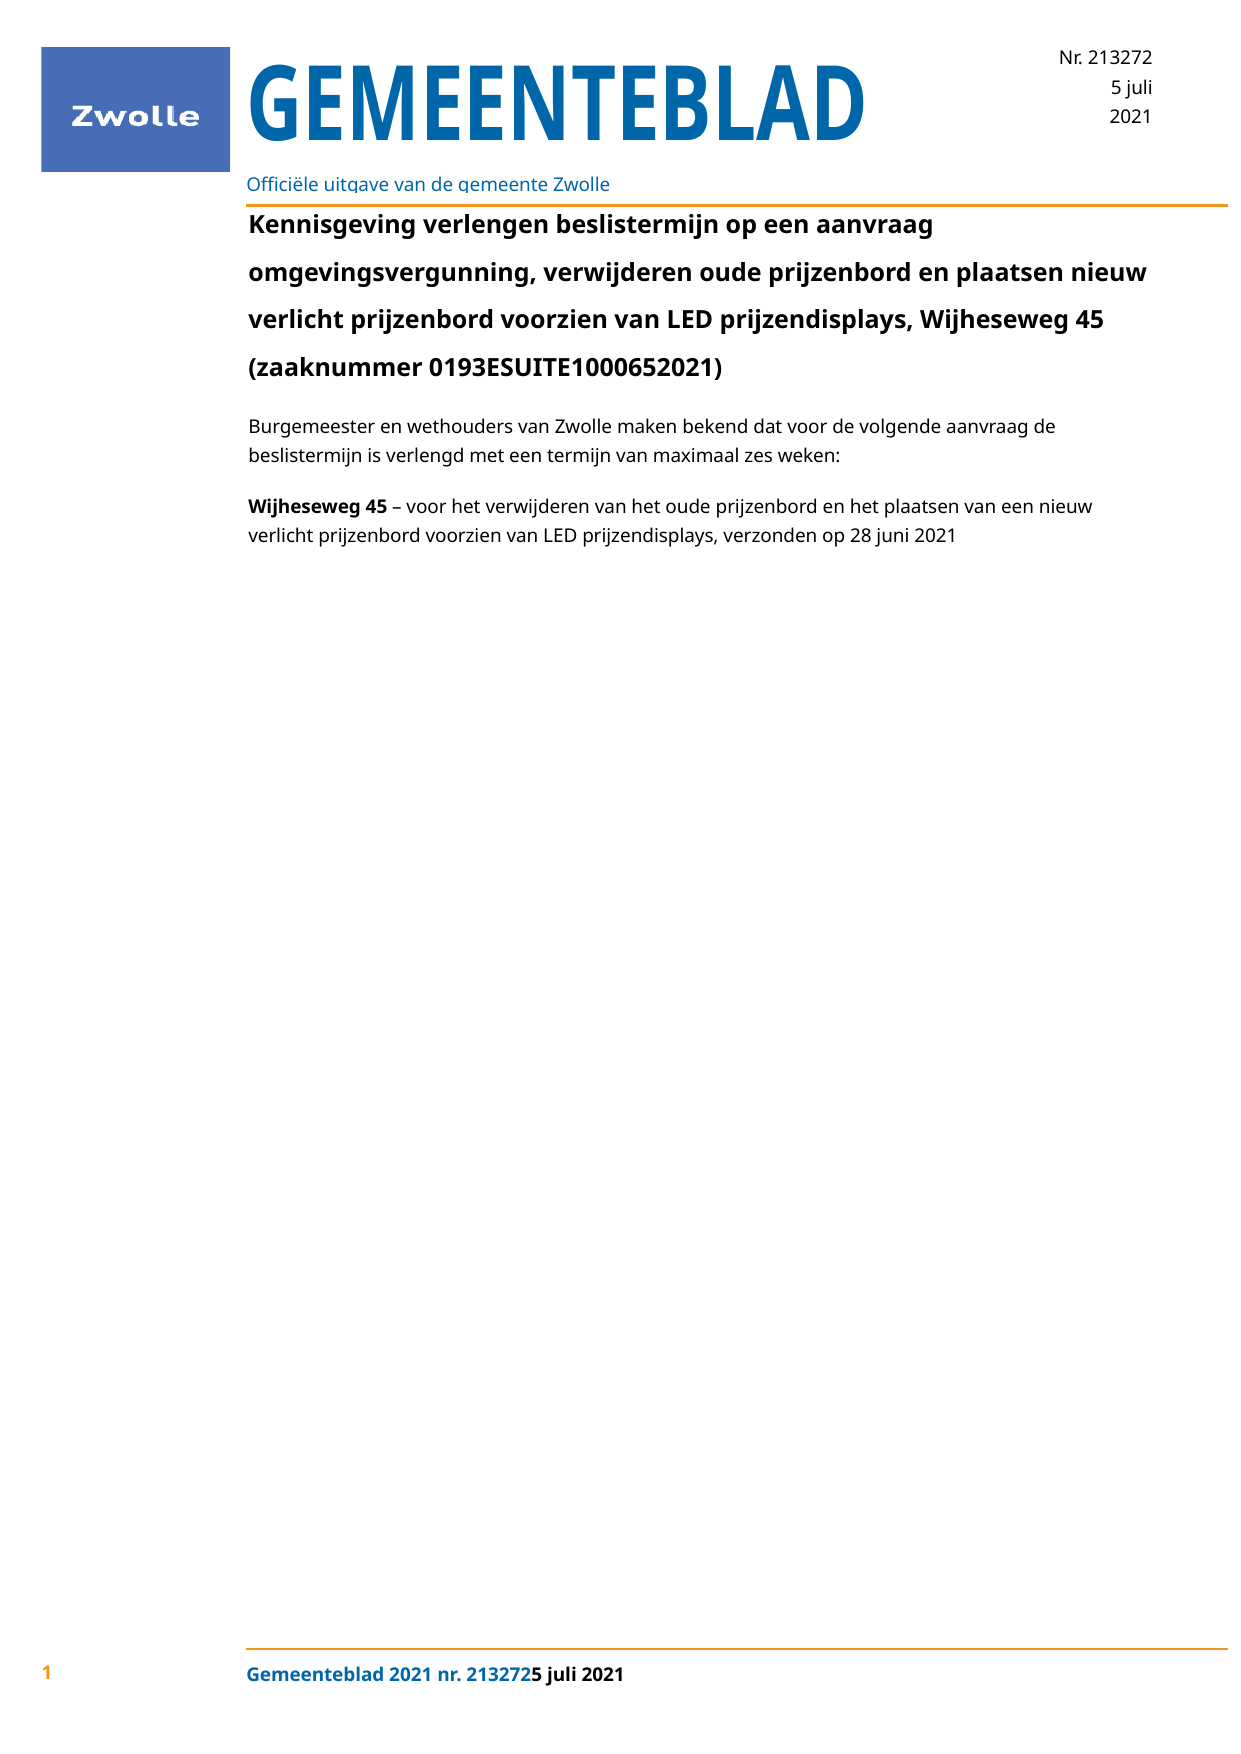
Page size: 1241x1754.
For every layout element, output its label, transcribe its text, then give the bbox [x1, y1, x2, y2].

text Kennisgeving verlengen beslistermijn op een aanvraag omgevingsvergunning, verwijderen oude prijzenbord en plaatsen nieuw verlicht prijzenbord voorzien van LED prijzendisplays, Wijheseweg 45 (zaaknummer 0193ESUITE1000652021) [248, 207, 1152, 384]
text Wijheseweg 45 – voor het verwijderen van het oude prijzenbord en het plaatsen van een nieuw verlicht prijzenbord voorzien van LED prijzendisplays, verzonden op 28 juni 2021 [248, 493, 1152, 548]
picture [41, 47, 231, 172]
text Burgemeester en wethouders van Zwolle maken bekend dat voor de volgende aanvraag de beslistermijn is verlengd met een termijn van maximaal zes weken: [248, 413, 1152, 468]
